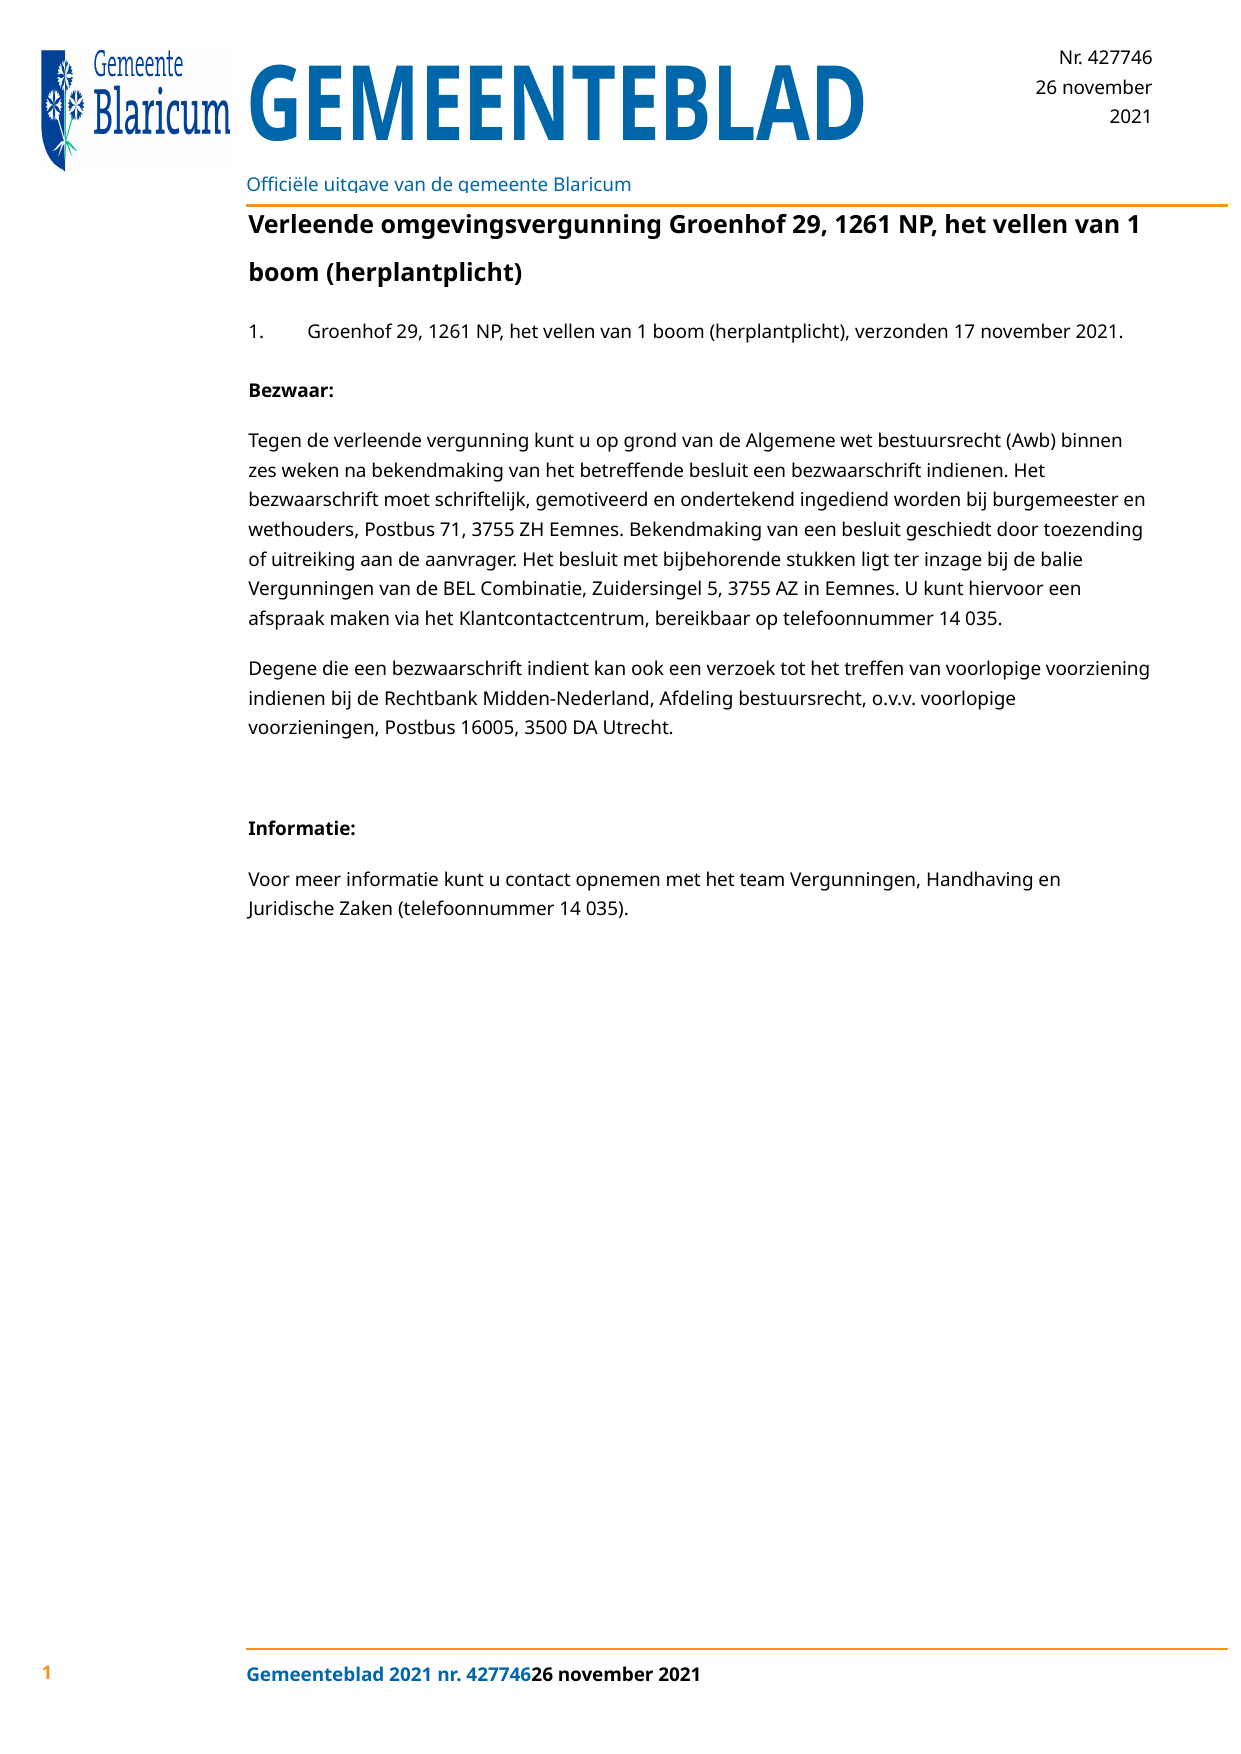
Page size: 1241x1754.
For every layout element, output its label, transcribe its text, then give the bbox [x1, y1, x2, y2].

text Tegen de verleende vergunning kunt u op grond van de Algemene wet bestuursrecht (Awb) binnen zes weken na bekendmaking van het betreffende besluit een bezwaarschrift indienen. Het bezwaarschrift moet schriftelijk, gemotiveerd en ondertekend ingediend worden bij burgemeester en wethouders, Postbus 71, 3755 ZH Eemnes. Bekendmaking van een besluit geschiedt door toezending of uitreiking aan de aanvrager. Het besluit met bijbehorende stukken ligt ter inzage bij de balie Vergunningen van de BEL Combinatie, Zuidersingel 5, 3755 AZ in Eemnes. U kunt hiervoor een afspraak maken via het Klantcontactcentrum, bereikbaar op telefoonnummer 14 035. [248, 427, 1152, 631]
text Voor meer informatie kunt u contact opnemen met het team Vergunningen, Handhaving en Juridische Zaken (telefoonnummer 14 035). [248, 866, 1152, 921]
text Informatie: [248, 815, 1152, 841]
text Degene die een bezwaarschrift indient kan ook een verzoek tot het treffen van voorlopige voorziening indienen bij de Rechtbank Midden-Nederland, Afdeling bestuursrecht, o.v.v. voorlopige voorzieningen, Postbus 16005, 3500 DA Utrecht. [248, 655, 1152, 740]
text Bezwaar: [248, 377, 1152, 403]
picture [41, 47, 231, 172]
text Verleende omgevingsvergunning Groenhof 29, 1261 NP, het vellen van 1 boom (herplantplicht) [248, 207, 1152, 288]
list Groenhof 29, 1261 NP, het vellen van 1 boom (herplantplicht), verzonden 17 november 2021. [248, 318, 1152, 344]
